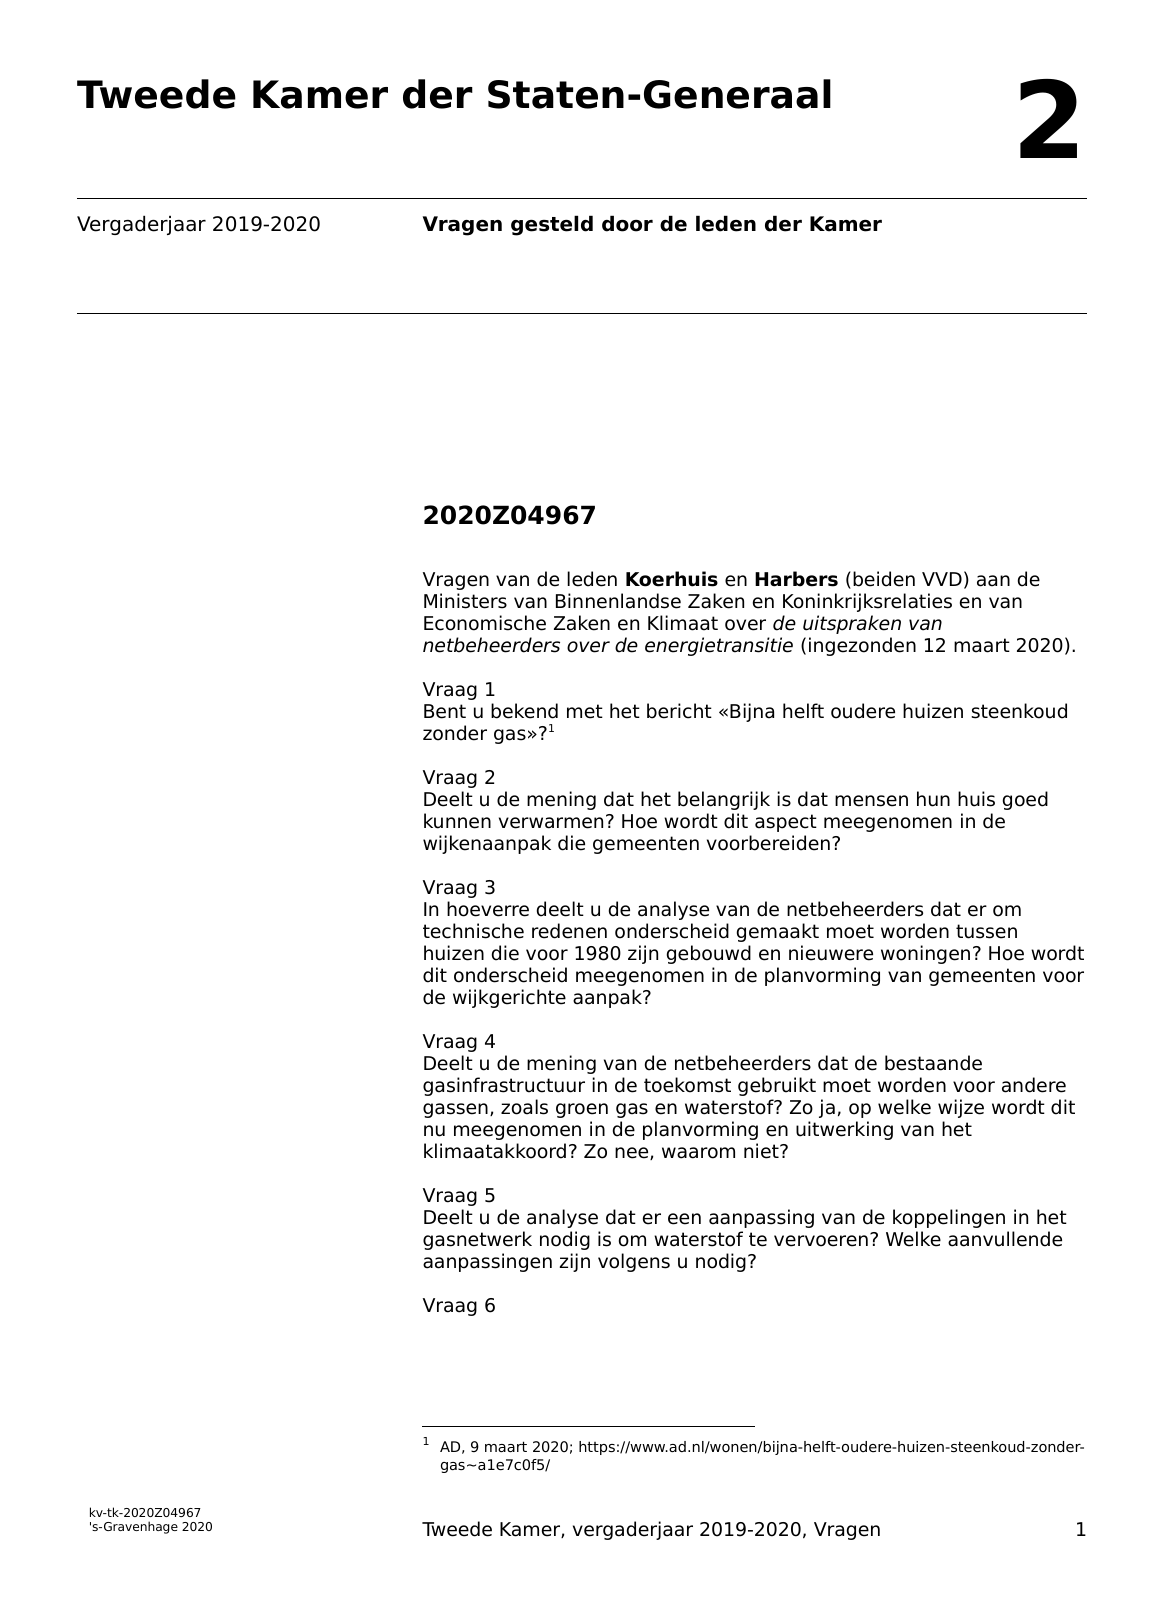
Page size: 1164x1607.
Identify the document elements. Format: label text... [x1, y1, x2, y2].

table_header Tweede Kamer der Staten-Generaal [77, 59, 886, 198]
text AD, 9 maart 2020; https://www.ad.nl/wonen/bijna-helft-oudere-huizen-steenkoud-zonder-gas~a1e7c0f5/ [422, 1435, 1087, 1474]
text Vraag 3 [422, 877, 1087, 899]
table_cell Vergaderjaar 2019-2020 [77, 199, 422, 313]
text Vraag 4 [422, 1031, 1087, 1053]
table_header 2 [886, 59, 1087, 198]
text Vraag 6 [422, 1295, 1087, 1317]
text Deelt u de mening van de netbeheerders dat de bestaande gasinfrastructuur in de toekomst gebruikt moet worden voor andere gassen, zoals groen gas en waterstof? Zo ja, op welke wijze wordt dit nu meegenomen in de planvorming en uitwerking van het klimaatakkoord? Zo nee, waarom niet? [422, 1053, 1087, 1163]
text Bent u bekend met het bericht «Bijna helft oudere huizen steenkoud zonder gas»? [422, 701, 1087, 745]
text 's-Gravenhage 2020 [88, 1520, 323, 1534]
text Vraag 2 [422, 767, 1087, 789]
text Vraag 1 [422, 679, 1087, 701]
text In hoeverre deelt u de analyse van de netbeheerders dat er om technische redenen onderscheid gemaakt moet worden tussen huizen die voor 1980 zijn gebouwd en nieuwere woningen? Hoe wordt dit onderscheid meegenomen in de planvorming van gemeenten voor de wijkgerichte aanpak? [422, 899, 1087, 1009]
text 2020Z04967 [422, 501, 1087, 531]
text Deelt u de analyse dat er een aanpassing van de koppelingen in het gasnetwerk nodig is om waterstof te vervoeren? Welke aanvullende aanpassingen zijn volgens u nodig? [422, 1207, 1087, 1273]
text kv-tk-2020Z04967 [88, 1506, 323, 1520]
table_cell Vragen gesteld door de leden der Kamer [422, 199, 1087, 313]
text Vraag 5 [422, 1185, 1087, 1207]
text Deelt u de mening dat het belangrijk is dat mensen hun huis goed kunnen verwarmen? Hoe wordt dit aspect meegenomen in de wijkenaanpak die gemeenten voorbereiden? [422, 789, 1087, 855]
text Vragen van de leden Koerhuis en Harbers (beiden VVD) aan de Ministers van Binnenlandse Zaken en Koninkrijksrelaties en van Economische Zaken en Klimaat over de uitspraken van netbeheerders over de energietransitie (ingezonden 12 maart 2020). [422, 569, 1087, 657]
